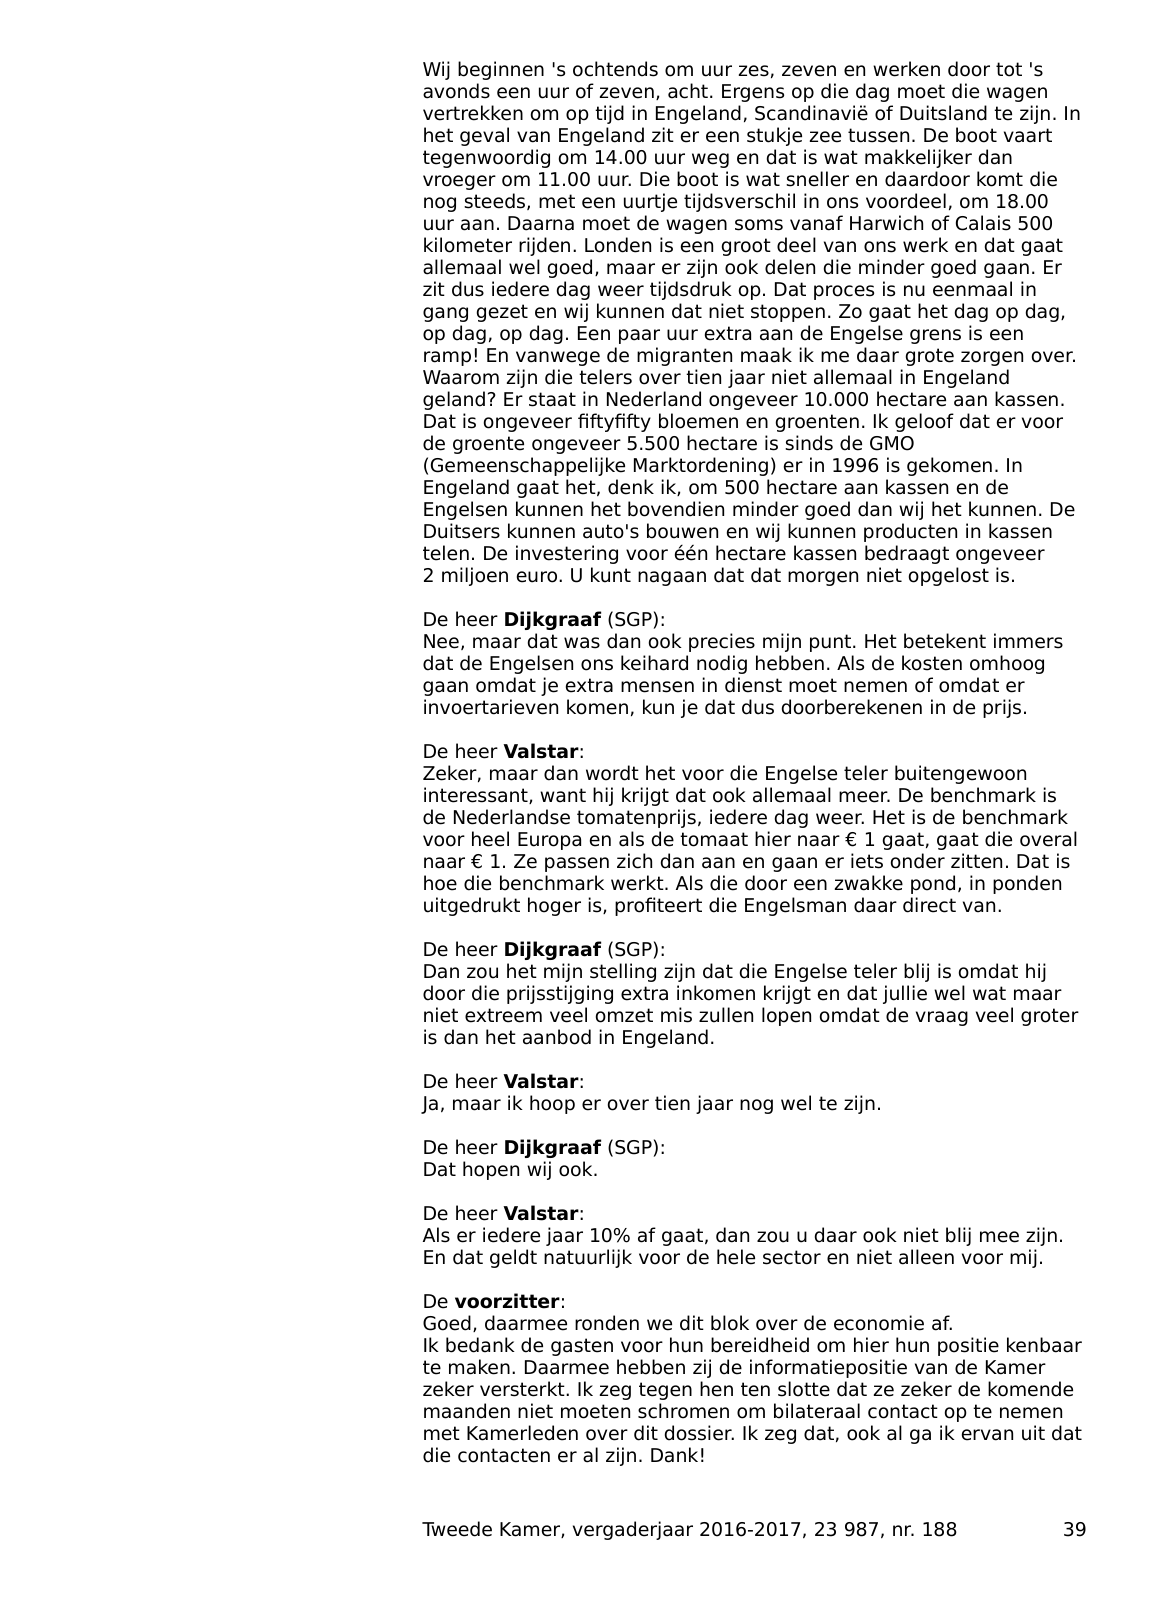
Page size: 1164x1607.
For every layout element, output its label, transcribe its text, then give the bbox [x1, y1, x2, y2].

text Zeker, maar dan wordt het voor die Engelse teler buitengewoon interessant, want hij krijgt dat ook allemaal meer. De benchmark is de Nederlandse tomatenprijs, iedere dag weer. Het is de benchmark voor heel Europa en als de tomaat hier naar € 1 gaat, gaat die overal naar € 1. Ze passen zich dan aan en gaan er iets onder zitten. Dat is hoe die benchmark werkt. Als die door een zwakke pond, in ponden uitgedrukt hoger is, profiteert die Engelsman daar direct van. [422, 763, 1087, 917]
text De voorzitter: [422, 1291, 1087, 1313]
text De heer Dijkgraaf (SGP): [422, 609, 1087, 631]
text Waarom zijn die telers over tien jaar niet allemaal in Engeland geland? Er staat in Nederland ongeveer 10.000 hectare aan kassen. Dat is ongeveer fiftyfifty bloemen en groenten. Ik geloof dat er voor de groente ongeveer 5.500 hectare is sinds de GMO (Gemeenschappelijke Marktordening) er in 1996 is gekomen. In Engeland gaat het, denk ik, om 500 hectare aan kassen en de Engelsen kunnen het bovendien minder goed dan wij het kunnen. De Duitsers kunnen auto's bouwen en wij kunnen producten in kassen telen. De investering voor één hectare kassen bedraagt ongeveer 2 miljoen euro. U kunt nagaan dat dat morgen niet opgelost is. [422, 367, 1087, 587]
text Ik bedank de gasten voor hun bereidheid om hier hun positie kenbaar te maken. Daarmee hebben zij de informatiepositie van de Kamer zeker versterkt. Ik zeg tegen hen ten slotte dat ze zeker de komende maanden niet moeten schromen om bilateraal contact op te nemen met Kamerleden over dit dossier. Ik zeg dat, ook al ga ik ervan uit dat die contacten er al zijn. Dank! [422, 1335, 1087, 1467]
text De heer Valstar: [422, 1203, 1087, 1225]
text Wij beginnen 's ochtends om uur zes, zeven en werken door tot 's avonds een uur of zeven, acht. Ergens op die dag moet die wagen vertrekken om op tijd in Engeland, Scandinavië of Duitsland te zijn. In het geval van Engeland zit er een stukje zee tussen. De boot vaart tegenwoordig om 14.00 uur weg en dat is wat makkelijker dan vroeger om 11.00 uur. Die boot is wat sneller en daardoor komt die nog steeds, met een uurtje tijdsverschil in ons voordeel, om 18.00 uur aan. Daarna moet de wagen soms vanaf Harwich of Calais 500 kilometer rijden. Londen is een groot deel van ons werk en dat gaat allemaal wel goed, maar er zijn ook delen die minder goed gaan. Er zit dus iedere dag weer tijdsdruk op. Dat proces is nu eenmaal in gang gezet en wij kunnen dat niet stoppen. Zo gaat het dag op dag, op dag, op dag. Een paar uur extra aan de Engelse grens is een ramp! En vanwege de migranten maak ik me daar grote zorgen over. [422, 59, 1087, 367]
text Dat hopen wij ook. [422, 1159, 1087, 1181]
text Ja, maar ik hoop er over tien jaar nog wel te zijn. [422, 1093, 1087, 1115]
text Nee, maar dat was dan ook precies mijn punt. Het betekent immers dat de Engelsen ons keihard nodig hebben. Als de kosten omhoog gaan omdat je extra mensen in dienst moet nemen of omdat er invoertarieven komen, kun je dat dus doorberekenen in de prijs. [422, 631, 1087, 719]
text De heer Valstar: [422, 1071, 1087, 1093]
text De heer Dijkgraaf (SGP): [422, 939, 1087, 961]
text De heer Dijkgraaf (SGP): [422, 1137, 1087, 1159]
text Als er iedere jaar 10% af gaat, dan zou u daar ook niet blij mee zijn. En dat geldt natuurlijk voor de hele sector en niet alleen voor mij. [422, 1225, 1087, 1269]
text Dan zou het mijn stelling zijn dat die Engelse teler blij is omdat hij door die prijsstijging extra inkomen krijgt en dat jullie wel wat maar niet extreem veel omzet mis zullen lopen omdat de vraag veel groter is dan het aanbod in Engeland. [422, 961, 1087, 1049]
text Goed, daarmee ronden we dit blok over de economie af. [422, 1313, 1087, 1335]
text De heer Valstar: [422, 741, 1087, 763]
